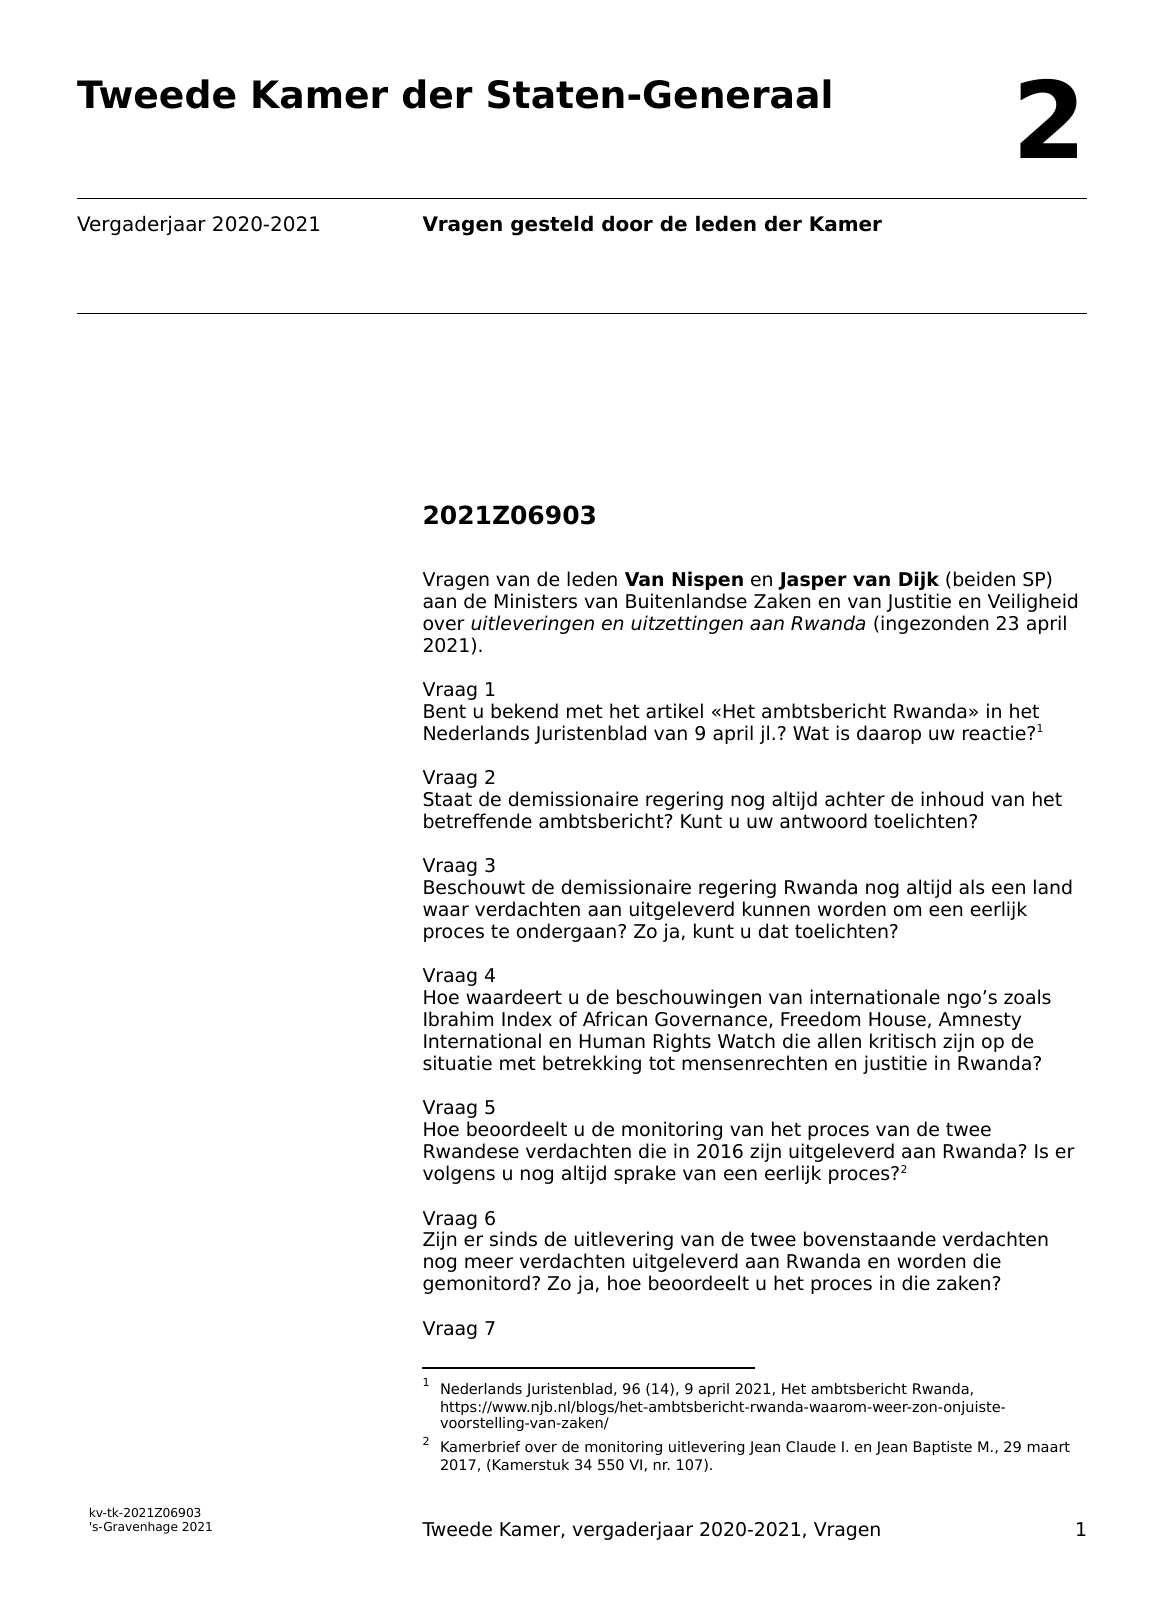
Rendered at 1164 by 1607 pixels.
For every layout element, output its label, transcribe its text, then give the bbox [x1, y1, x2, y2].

text Vragen van de leden Van Nispen en Jasper van Dijk (beiden SP) aan de Ministers van Buitenlandse Zaken en van Justitie en Veiligheid over uitleveringen en uitzettingen aan Rwanda (ingezonden 23 april 2021). [422, 569, 1087, 657]
text 's-Gravenhage 2021 [88, 1520, 323, 1534]
text Vraag 2 [422, 767, 1087, 789]
table_header 2 [886, 59, 1087, 198]
text 2021Z06903 [422, 501, 1087, 531]
text Staat de demissionaire regering nog altijd achter de inhoud van het betreffende ambtsbericht? Kunt u uw antwoord toelichten? [422, 789, 1087, 833]
table_header Tweede Kamer der Staten-Generaal [77, 59, 886, 198]
text Vraag 7 [422, 1317, 1087, 1339]
table_cell Vragen gesteld door de leden der Kamer [422, 199, 1087, 313]
text Bent u bekend met het artikel «Het ambtsbericht Rwanda» in het Nederlands Juristenblad van 9 april jl.? Wat is daarop uw reactie? [422, 701, 1087, 745]
text Vraag 4 [422, 965, 1087, 987]
text Hoe waardeert u de beschouwingen van internationale ngo’s zoals Ibrahim Index of African Governance, Freedom House, Amnesty International en Human Rights Watch die allen kritisch zijn op de situatie met betrekking tot mensenrechten en justitie in Rwanda? [422, 987, 1087, 1075]
text Vraag 5 [422, 1097, 1087, 1119]
text Hoe beoordeelt u de monitoring van het proces van de twee Rwandese verdachten die in 2016 zijn uitgeleverd aan Rwanda? Is er volgens u nog altijd sprake van een eerlijk proces? [422, 1119, 1087, 1185]
text Vraag 3 [422, 855, 1087, 877]
text Vraag 6 [422, 1207, 1087, 1229]
text Kamerbrief over de monitoring uitlevering Jean Claude I. en Jean Baptiste M., 29 maart 2017, (Kamerstuk 34 550 VI, nr. 107). [422, 1435, 1087, 1474]
text Zijn er sinds de uitlevering van de twee bovenstaande verdachten nog meer verdachten uitgeleverd aan Rwanda en worden die gemonitord? Zo ja, hoe beoordeelt u het proces in die zaken? [422, 1229, 1087, 1295]
text Nederlands Juristenblad, 96 (14), 9 april 2021, Het ambtsbericht Rwanda, https://www.njb.nl/blogs/het-ambtsbericht-rwanda-waarom-weer-zon-onjuiste-voorstelling-van-zaken/ [422, 1377, 1087, 1432]
text Vraag 1 [422, 679, 1087, 701]
table_cell Vergaderjaar 2020-2021 [77, 199, 422, 313]
text kv-tk-2021Z06903 [88, 1506, 323, 1520]
text Beschouwt de demissionaire regering Rwanda nog altijd als een land waar verdachten aan uitgeleverd kunnen worden om een eerlijk proces te ondergaan? Zo ja, kunt u dat toelichten? [422, 877, 1087, 943]
